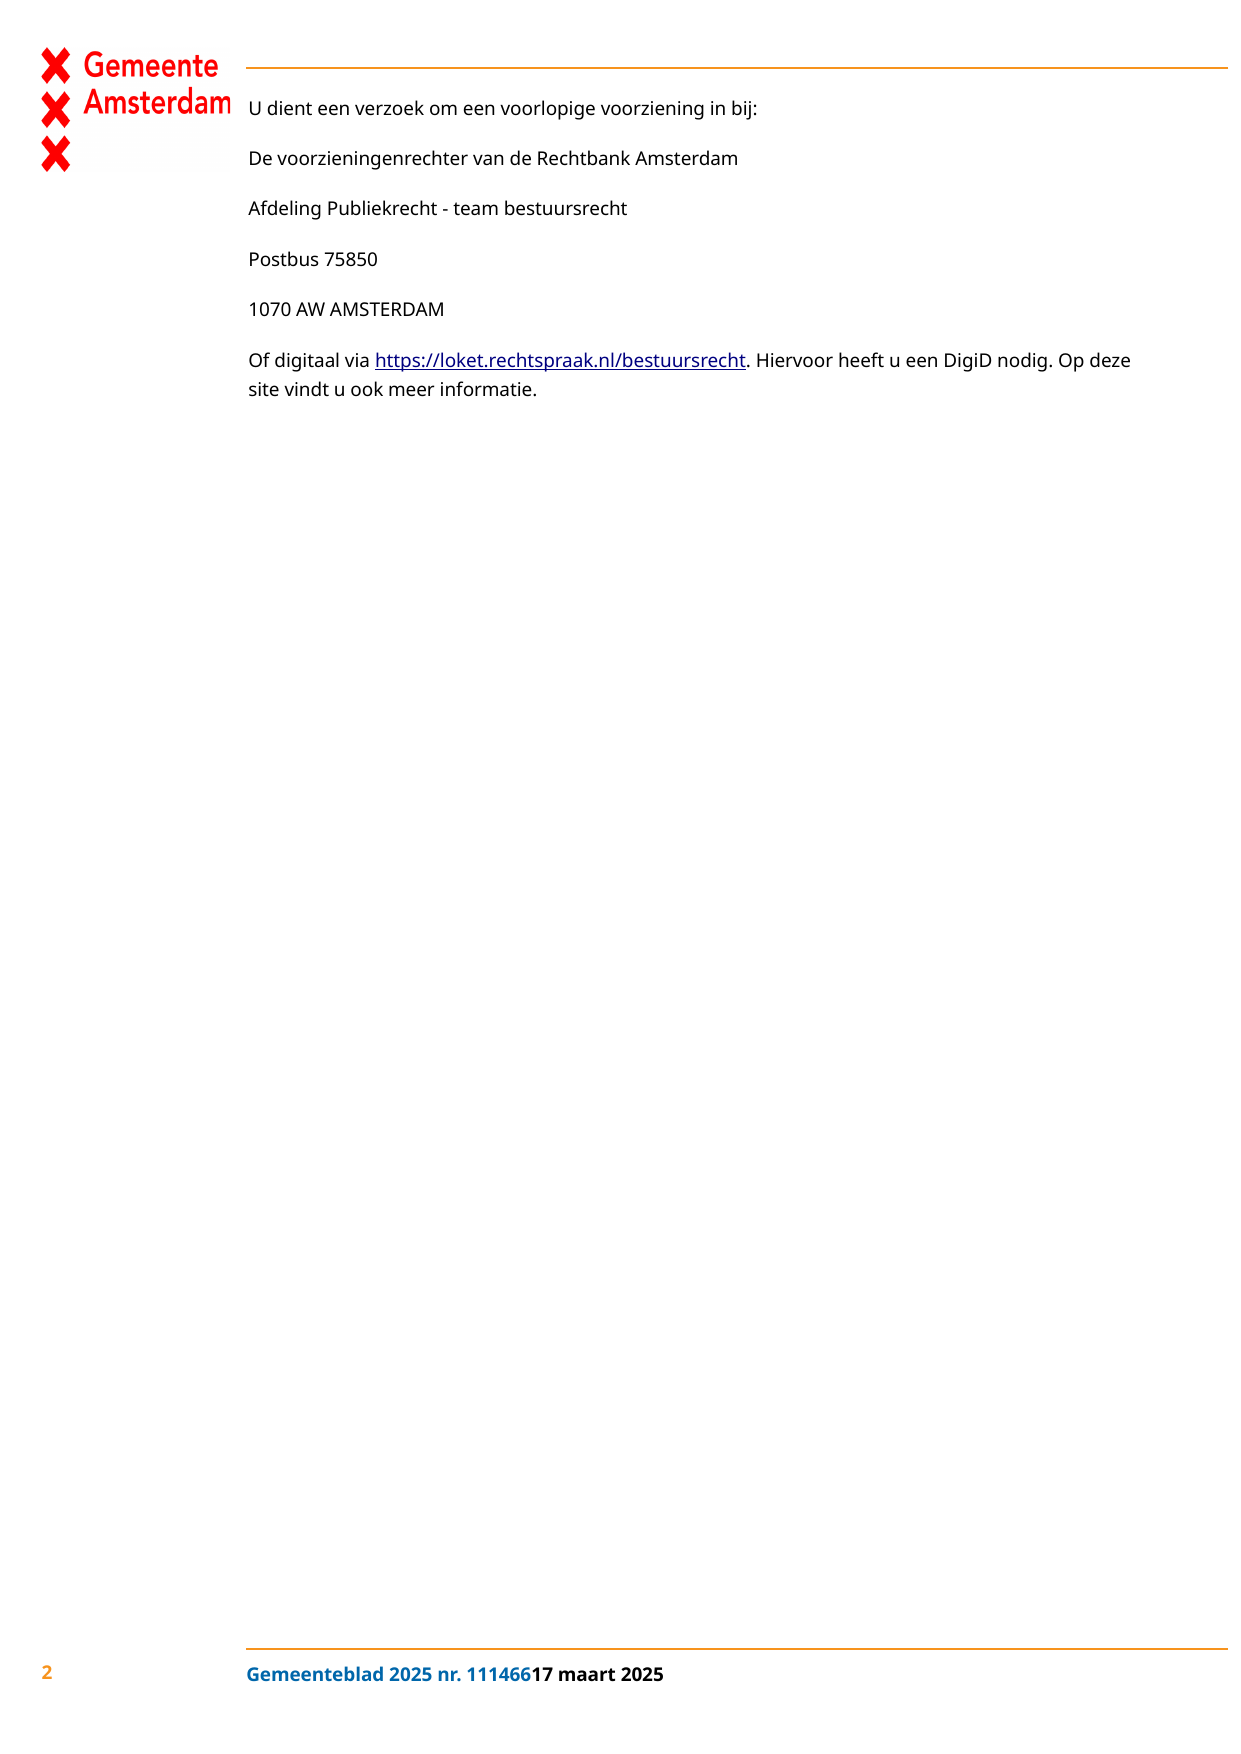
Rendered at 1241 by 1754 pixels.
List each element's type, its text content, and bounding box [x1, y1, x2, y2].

picture [41, 47, 231, 172]
text 1070 AW AMSTERDAM [248, 296, 1152, 322]
text Afdeling Publiekrecht - team bestuursrecht [248, 196, 1152, 221]
text De voorzieningenrechter van de Rechtbank Amsterdam [248, 145, 1152, 171]
text U dient een verzoek om een voorlopige voorziening in bij: [248, 95, 1152, 121]
text Postbus 75850 [248, 246, 1152, 272]
text Of digitaal via https://loket.rechtspraak.nl/bestuursrecht. Hiervoor heeft u een DigiD nodig. Op deze site vindt u ook meer informatie. [248, 347, 1152, 402]
